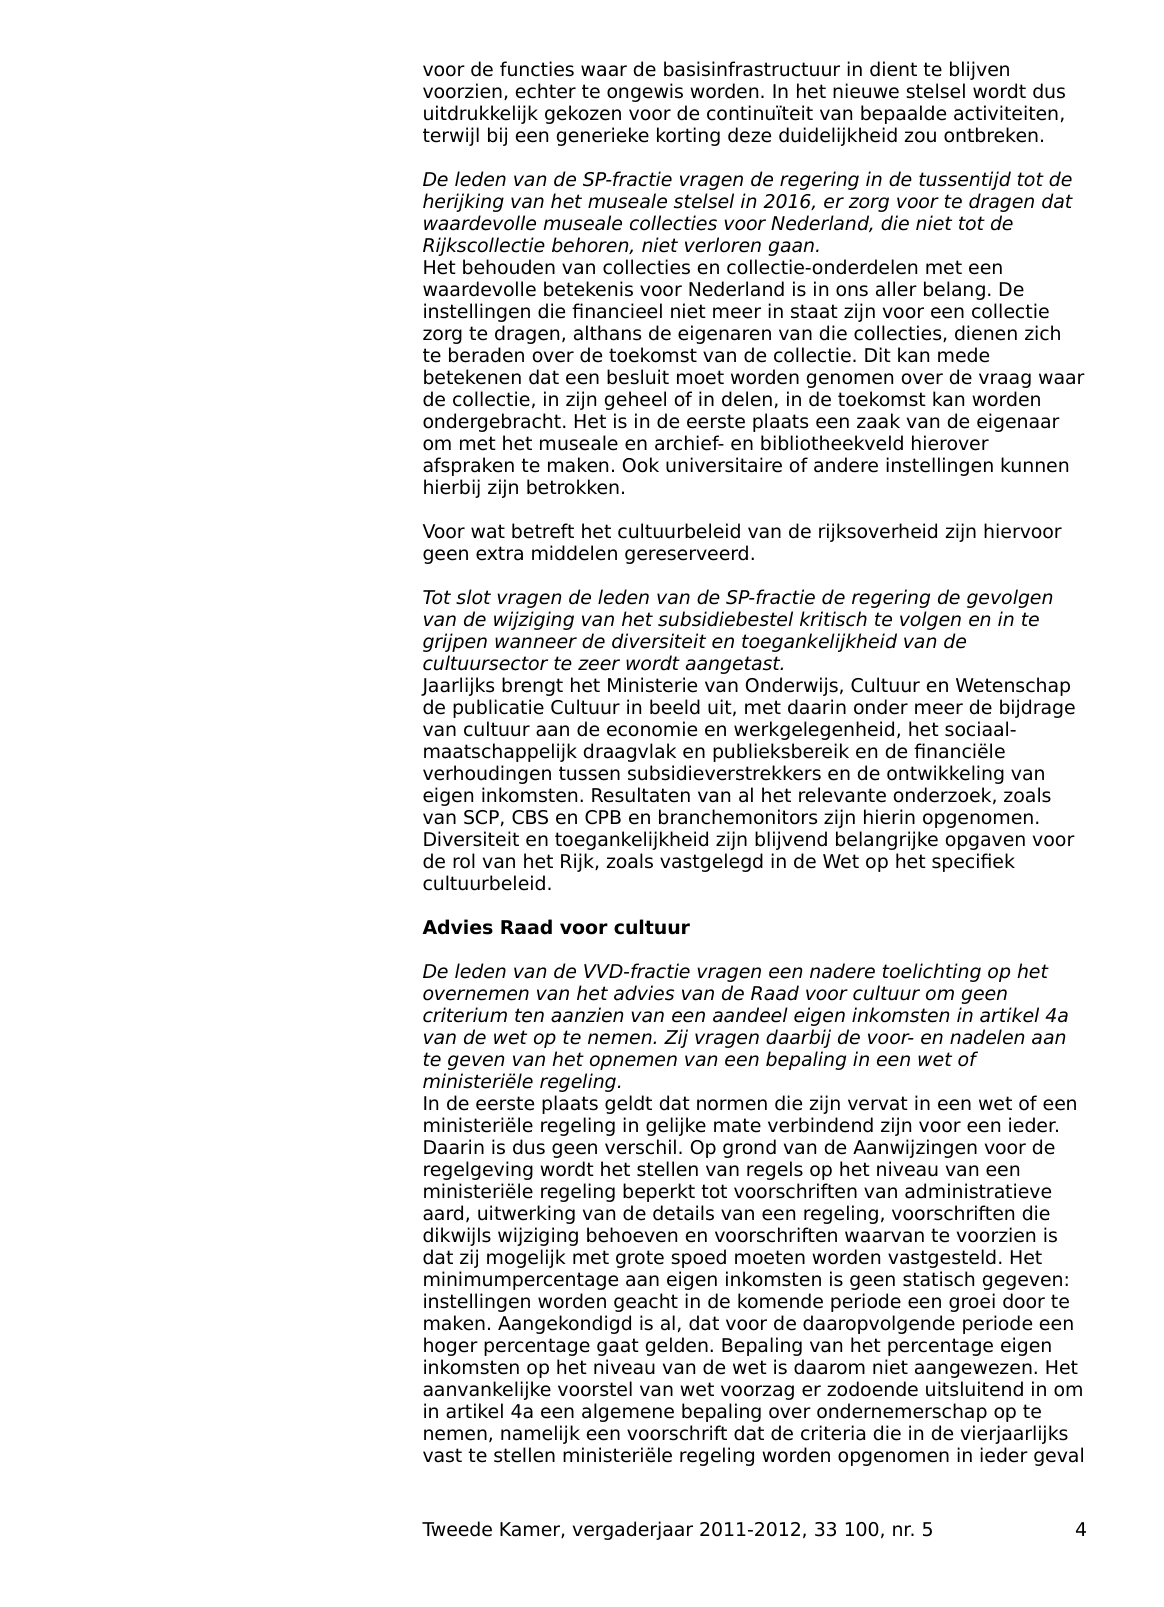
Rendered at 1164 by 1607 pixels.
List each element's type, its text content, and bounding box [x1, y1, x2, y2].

text De leden van de SP-fractie vragen de regering in de tussentijd tot de herijking van het museale stelsel in 2016, er zorg voor te dragen dat waardevolle museale collecties voor Nederland, die niet tot de Rijkscollectie behoren, niet verloren gaan. [422, 169, 1087, 257]
text In de eerste plaats geldt dat normen die zijn vervat in een wet of een ministeriële regeling in gelijke mate verbindend zijn voor een ieder. Daarin is dus geen verschil. Op grond van de Aanwijzingen voor de regelgeving wordt het stellen van regels op het niveau van een ministeriële regeling beperkt tot voorschriften van administratieve aard, uitwerking van de details van een regeling, voorschriften die dikwijls wijziging behoeven en voorschriften waarvan te voorzien is dat zij mogelijk met grote spoed moeten worden vastgesteld. Het minimumpercentage aan eigen inkomsten is geen statisch gegeven: instellingen worden geacht in de komende periode een groei door te maken. Aangekondigd is al, dat voor de daaropvolgende periode een hoger percentage gaat gelden. Bepaling van het percentage eigen inkomsten op het niveau van de wet is daarom niet aangewezen. Het aanvankelijke voorstel van wet voorzag er zodoende uitsluitend in om in artikel 4a een algemene bepaling over ondernemerschap op te nemen, namelijk een voorschrift dat de criteria die in de vierjaarlijks vast te stellen ministeriële regeling worden opgenomen in ieder geval [422, 1093, 1087, 1467]
text De leden van de VVD-fractie vragen een nadere toelichting op het overnemen van het advies van de Raad voor cultuur om geen criterium ten aanzien van een aandeel eigen inkomsten in artikel 4a van de wet op te nemen. Zij vragen daarbij de voor- en nadelen aan te geven van het opnemen van een bepaling in een wet of ministeriële regeling. [422, 961, 1087, 1093]
text Het behouden van collecties en collectie-onderdelen met een waardevolle betekenis voor Nederland is in ons aller belang. De instellingen die financieel niet meer in staat zijn voor een collectie zorg te dragen, althans de eigenaren van die collecties, dienen zich te beraden over de toekomst van de collectie. Dit kan mede betekenen dat een besluit moet worden genomen over de vraag waar de collectie, in zijn geheel of in delen, in de toekomst kan worden ondergebracht. Het is in de eerste plaats een zaak van de eigenaar om met het museale en archief- en bibliotheekveld hierover afspraken te maken. Ook universitaire of andere instellingen kunnen hierbij zijn betrokken. [422, 257, 1087, 499]
text voor de functies waar de basisinfrastructuur in dient te blijven voorzien, echter te ongewis worden. In het nieuwe stelsel wordt dus uitdrukkelijk gekozen voor de continuïteit van bepaalde activiteiten, terwijl bij een generieke korting deze duidelijkheid zou ontbreken. [422, 59, 1087, 147]
subtitle Advies Raad voor cultuur [422, 917, 1087, 939]
text Jaarlijks brengt het Ministerie van Onderwijs, Cultuur en Wetenschap de publicatie Cultuur in beeld uit, met daarin onder meer de bijdrage van cultuur aan de economie en werkgelegenheid, het sociaal-maatschappelijk draagvlak en publieksbereik en de financiële verhoudingen tussen subsidieverstrekkers en de ontwikkeling van eigen inkomsten. Resultaten van al het relevante onderzoek, zoals van SCP, CBS en CPB en branchemonitors zijn hierin opgenomen. Diversiteit en toegankelijkheid zijn blijvend belangrijke opgaven voor de rol van het Rijk, zoals vastgelegd in de Wet op het specifiek cultuurbeleid. [422, 675, 1087, 895]
text Voor wat betreft het cultuurbeleid van de rijksoverheid zijn hiervoor geen extra middelen gereserveerd. [422, 521, 1087, 565]
text Tot slot vragen de leden van de SP-fractie de regering de gevolgen van de wijziging van het subsidiebestel kritisch te volgen en in te grijpen wanneer de diversiteit en toegankelijkheid van de cultuursector te zeer wordt aangetast. [422, 587, 1087, 675]
